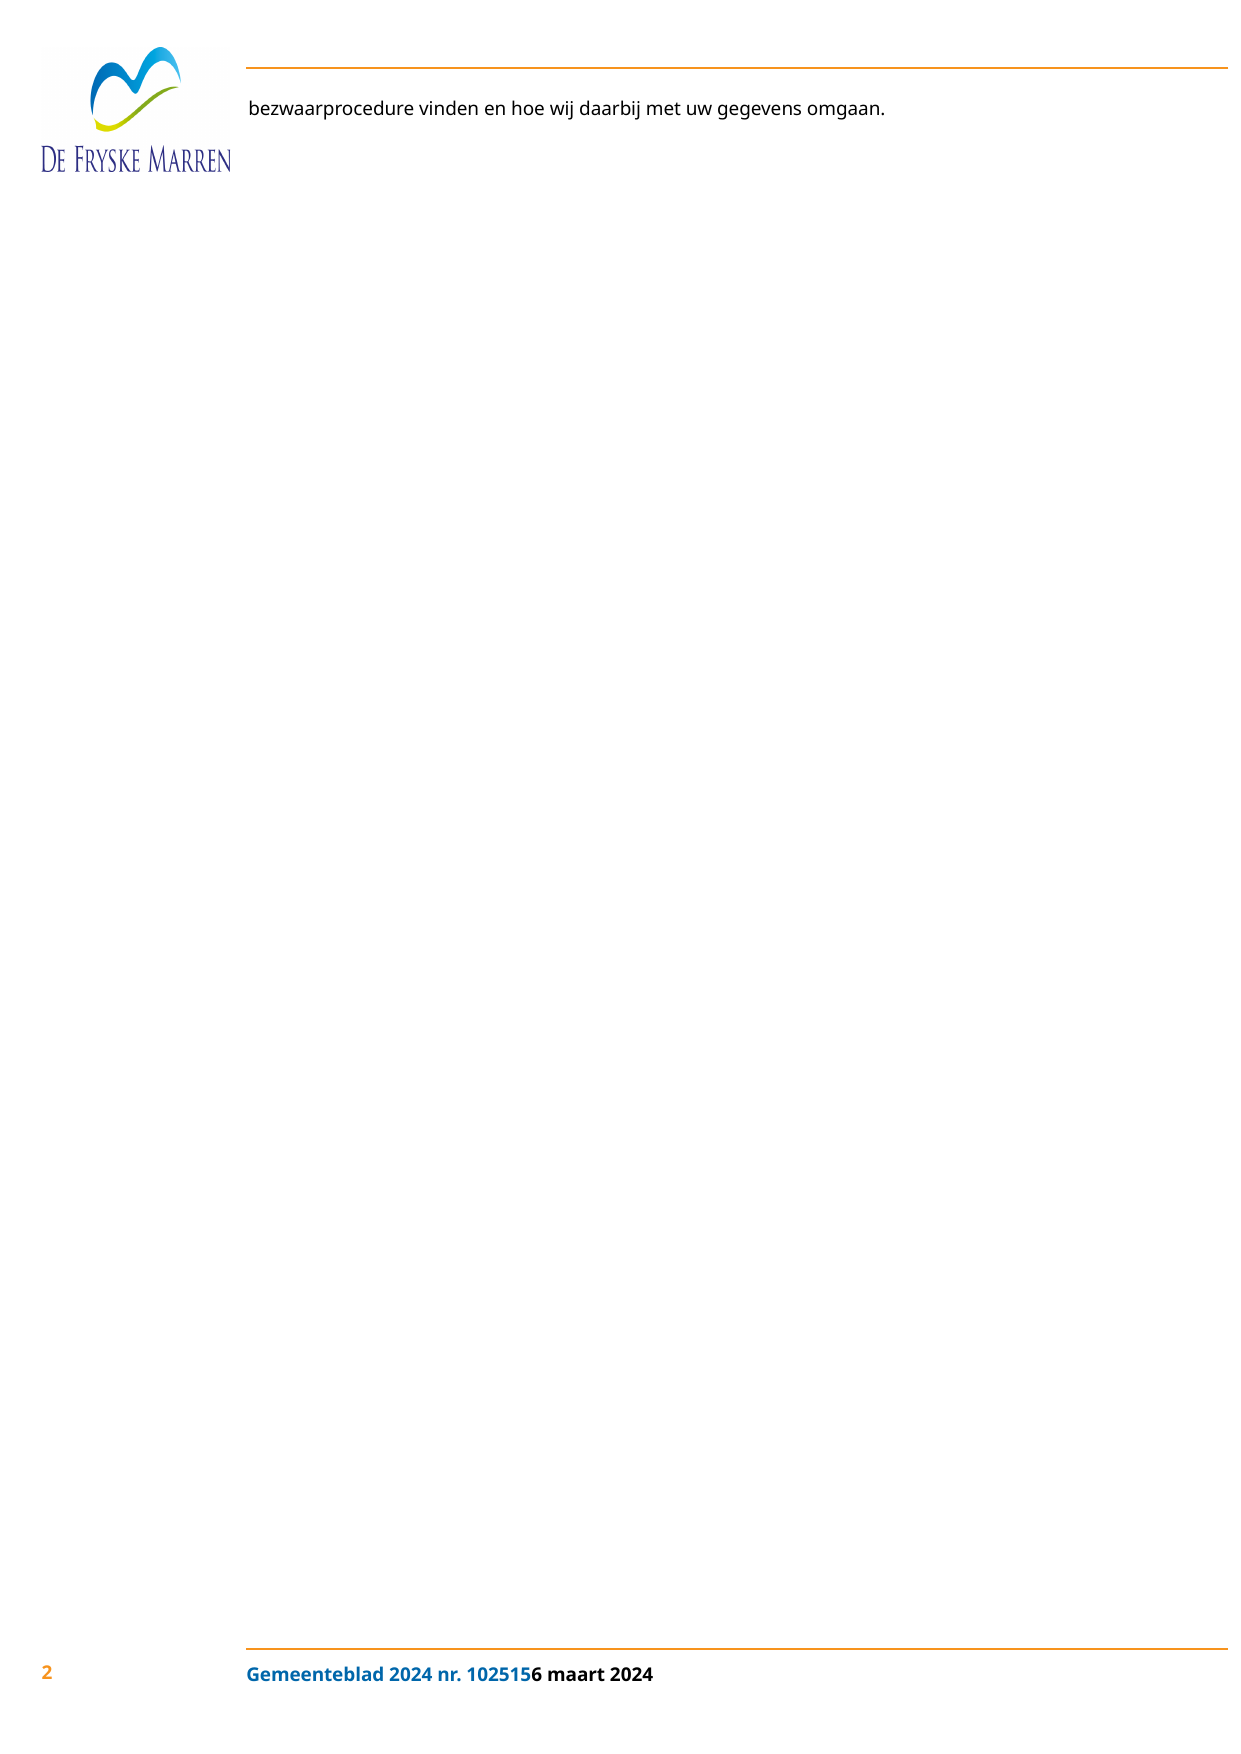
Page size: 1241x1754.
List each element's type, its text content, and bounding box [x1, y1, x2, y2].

text bezwaarprocedure vinden en hoe wij daarbij met uw gegevens omgaan. [248, 95, 1152, 121]
picture [41, 47, 231, 172]
